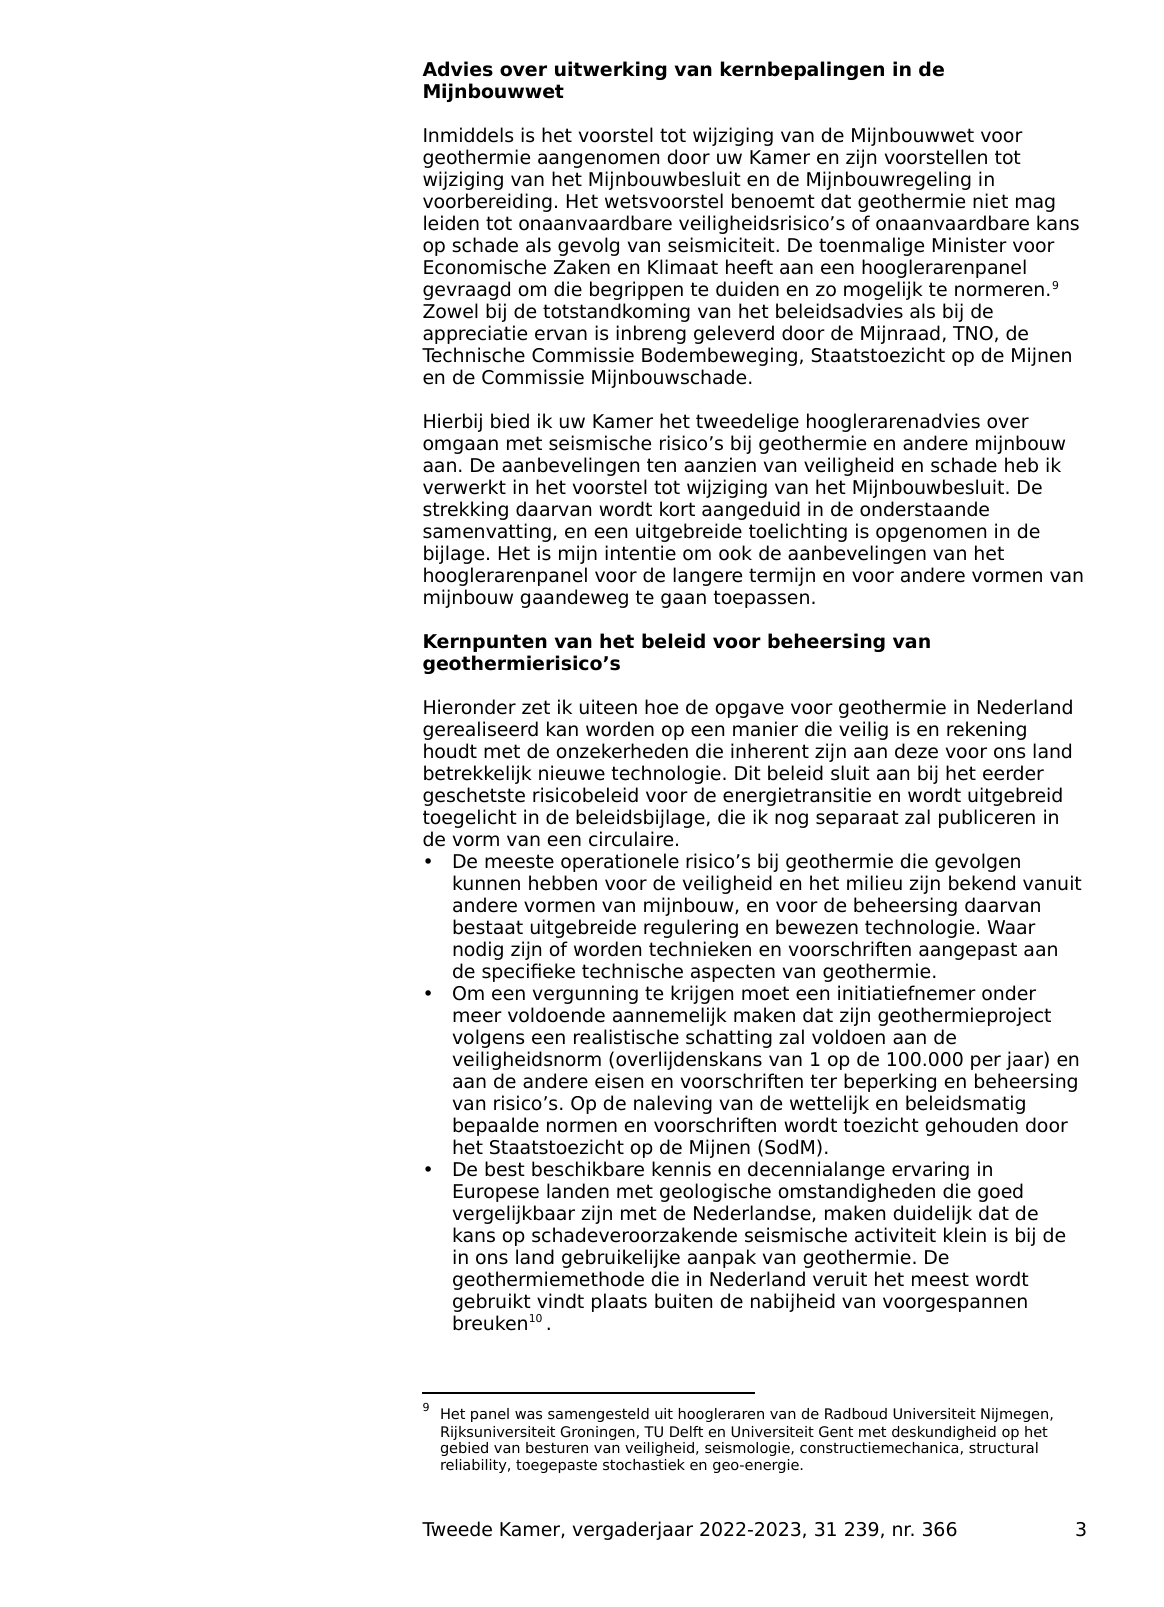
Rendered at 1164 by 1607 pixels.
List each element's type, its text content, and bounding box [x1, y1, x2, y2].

subtitle Advies over uitwerking van kernbepalingen in de Mijnbouwwet [422, 59, 1087, 103]
subtitle Kernpunten van het beleid voor beheersing van geothermierisico’s [422, 631, 1087, 675]
text • Om een vergunning te krijgen moet een initiatiefnemer onder meer voldoende aannemelijk maken dat zijn geothermieproject volgens een realistische schatting zal voldoen aan de veiligheidsnorm (overlijdenskans van 1 op de 100.000 per jaar) en aan de andere eisen en voorschriften ter beperking en beheersing van risico’s. Op de naleving van de wettelijk en beleidsmatig bepaalde normen en voorschriften wordt toezicht gehouden door het Staatstoezicht op de Mijnen (SodM). [422, 983, 1087, 1159]
text Inmiddels is het voorstel tot wijziging van de Mijnbouwwet voor geothermie aangenomen door uw Kamer en zijn voorstellen tot wijziging van het Mijnbouwbesluit en de Mijnbouwregeling in voorbereiding. Het wetsvoorstel benoemt dat geothermie niet mag leiden tot onaanvaardbare veiligheidsrisico’s of onaanvaardbare kans op schade als gevolg van seismiciteit. De toenmalige Minister voor Economische Zaken en Klimaat heeft aan een hooglerarenpanel gevraagd om die begrippen te duiden en zo mogelijk te normeren. Zowel bij de totstandkoming van het beleidsadvies als bij de appreciatie ervan is inbreng geleverd door de Mijnraad, TNO, de Technische Commissie Bodembeweging, Staatstoezicht op de Mijnen en de Commissie Mijnbouwschade. [422, 125, 1087, 389]
text • De meeste operationele risico’s bij geothermie die gevolgen kunnen hebben voor de veiligheid en het milieu zijn bekend vanuit andere vormen van mijnbouw, en voor de beheersing daarvan bestaat uitgebreide regulering en bewezen technologie. Waar nodig zijn of worden technieken en voorschriften aangepast aan de specifieke technische aspecten van geothermie. [422, 851, 1087, 983]
text Hierbij bied ik uw Kamer het tweedelige hooglerarenadvies over omgaan met seismische risico’s bij geothermie en andere mijnbouw aan. De aanbevelingen ten aanzien van veiligheid en schade heb ik verwerkt in het voorstel tot wijziging van het Mijnbouwbesluit. De strekking daarvan wordt kort aangeduid in de onderstaande samenvatting, en een uitgebreide toelichting is opgenomen in de bijlage. Het is mijn intentie om ook de aanbevelingen van het hooglerarenpanel voor de langere termijn en voor andere vormen van mijnbouw gaandeweg te gaan toepassen. [422, 411, 1087, 609]
text Het panel was samengesteld uit hoogleraren van de Radboud Universiteit Nijmegen, Rijksuniversiteit Groningen, TU Delft en Universiteit Gent met deskundigheid op het gebied van besturen van veiligheid, seismologie, constructiemechanica, structural reliability, toegepaste stochastiek en geo-energie. [422, 1402, 1087, 1474]
text Hieronder zet ik uiteen hoe de opgave voor geothermie in Nederland gerealiseerd kan worden op een manier die veilig is en rekening houdt met de onzekerheden die inherent zijn aan deze voor ons land betrekkelijk nieuwe technologie. Dit beleid sluit aan bij het eerder geschetste risicobeleid voor de energietransitie en wordt uitgebreid toegelicht in de beleidsbijlage, die ik nog separaat zal publiceren in de vorm van een circulaire. [422, 697, 1087, 851]
text • De best beschikbare kennis en decennialange ervaring in Europese landen met geologische omstandigheden die goed vergelijkbaar zijn met de Nederlandse, maken duidelijk dat de kans op schadeveroorzakende seismische activiteit klein is bij de in ons land gebruikelijke aanpak van geothermie. De geothermiemethode die in Nederland veruit het meest wordt gebruikt vindt plaats buiten de nabijheid van voorgespannen breuken. [422, 1159, 1087, 1335]
